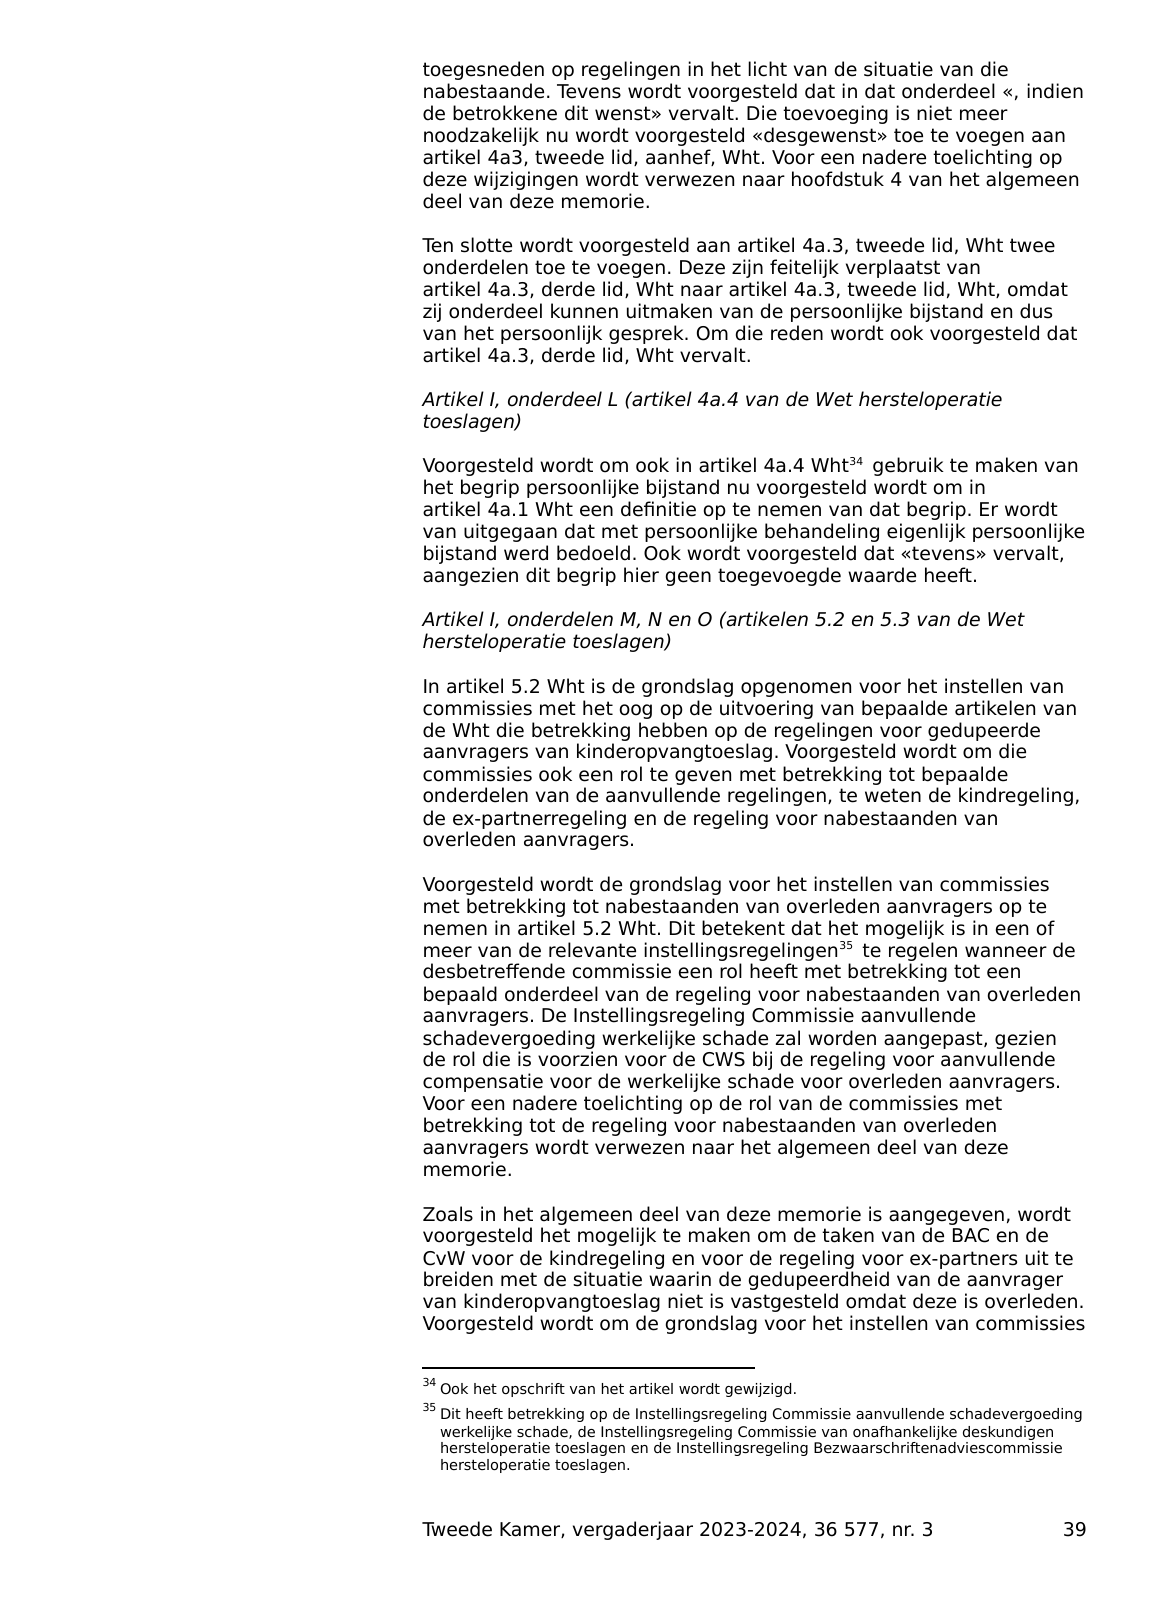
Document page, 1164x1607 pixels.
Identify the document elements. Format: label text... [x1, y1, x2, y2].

subtitle Artikel I, onderdeel L (artikel 4a.4 van de Wet hersteloperatie toeslagen) [422, 389, 1087, 433]
text Ook het opschrift van het artikel wordt gewijzigd. [422, 1377, 1087, 1399]
text Dit heeft betrekking op de Instellingsregeling Commissie aanvullende schadevergoeding werkelijke schade, de Instellingsregeling Commissie van onafhankelijke deskundigen hersteloperatie toeslagen en de Instellingsregeling Bezwaarschriftenadviescommissie hersteloperatie toeslagen. [422, 1402, 1087, 1474]
text Ten slotte wordt voorgesteld aan artikel 4a.3, tweede lid, Wht twee onderdelen toe te voegen. Deze zijn feitelijk verplaatst van artikel 4a.3, derde lid, Wht naar artikel 4a.3, tweede lid, Wht, omdat zij onderdeel kunnen uitmaken van de persoonlijke bijstand en dus van het persoonlijk gesprek. Om die reden wordt ook voorgesteld dat artikel 4a.3, derde lid, Wht vervalt. [422, 235, 1087, 367]
text In artikel 5.2 Wht is de grondslag opgenomen voor het instellen van commissies met het oog op de uitvoering van bepaalde artikelen van de Wht die betrekking hebben op de regelingen voor gedupeerde aanvragers van kinderopvangtoeslag. Voorgesteld wordt om die commissies ook een rol te geven met betrekking tot bepaalde onderdelen van de aanvullende regelingen, te weten de kindregeling, de ex-partnerregeling en de regeling voor nabestaanden van overleden aanvragers. [422, 676, 1087, 851]
text Voorgesteld wordt om ook in artikel 4a.4 Wht gebruik te maken van het begrip persoonlijke bijstand nu voorgesteld wordt om in artikel 4a.1 Wht een definitie op te nemen van dat begrip. Er wordt van uitgegaan dat met persoonlijke behandeling eigenlijk persoonlijke bijstand werd bedoeld. Ook wordt voorgesteld dat «tevens» vervalt, aangezien dit begrip hier geen toegevoegde waarde heeft. [422, 455, 1087, 587]
text Zoals in het algemeen deel van deze memorie is aangegeven, wordt voorgesteld het mogelijk te maken om de taken van de BAC en de CvW voor de kindregeling en voor de regeling voor ex-partners uit te breiden met de situatie waarin de gedupeerdheid van de aanvrager van kinderopvangtoeslag niet is vastgesteld omdat deze is overleden. Voorgesteld wordt om de grondslag voor het instellen van commissies [422, 1203, 1087, 1335]
text Voorgesteld wordt de grondslag voor het instellen van commissies met betrekking tot nabestaanden van overleden aanvragers op te nemen in artikel 5.2 Wht. Dit betekent dat het mogelijk is in een of meer van de relevante instellingsregelingen te regelen wanneer de desbetreffende commissie een rol heeft met betrekking tot een bepaald onderdeel van de regeling voor nabestaanden van overleden aanvragers. De Instellingsregeling Commissie aanvullende schadevergoeding werkelijke schade zal worden aangepast, gezien de rol die is voorzien voor de CWS bij de regeling voor aanvullende compensatie voor de werkelijke schade voor overleden aanvragers. Voor een nadere toelichting op de rol van de commissies met betrekking tot de regeling voor nabestaanden van overleden aanvragers wordt verwezen naar het algemeen deel van deze memorie. [422, 873, 1087, 1181]
text toegesneden op regelingen in het licht van de situatie van die nabestaande. Tevens wordt voorgesteld dat in dat onderdeel «, indien de betrokkene dit wenst» vervalt. Die toevoeging is niet meer noodzakelijk nu wordt voorgesteld «desgewenst» toe te voegen aan artikel 4a3, tweede lid, aanhef, Wht. Voor een nadere toelichting op deze wijzigingen wordt verwezen naar hoofdstuk 4 van het algemeen deel van deze memorie. [422, 59, 1087, 213]
subtitle Artikel I, onderdelen M, N en O (artikelen 5.2 en 5.3 van de Wet hersteloperatie toeslagen) [422, 609, 1087, 653]
